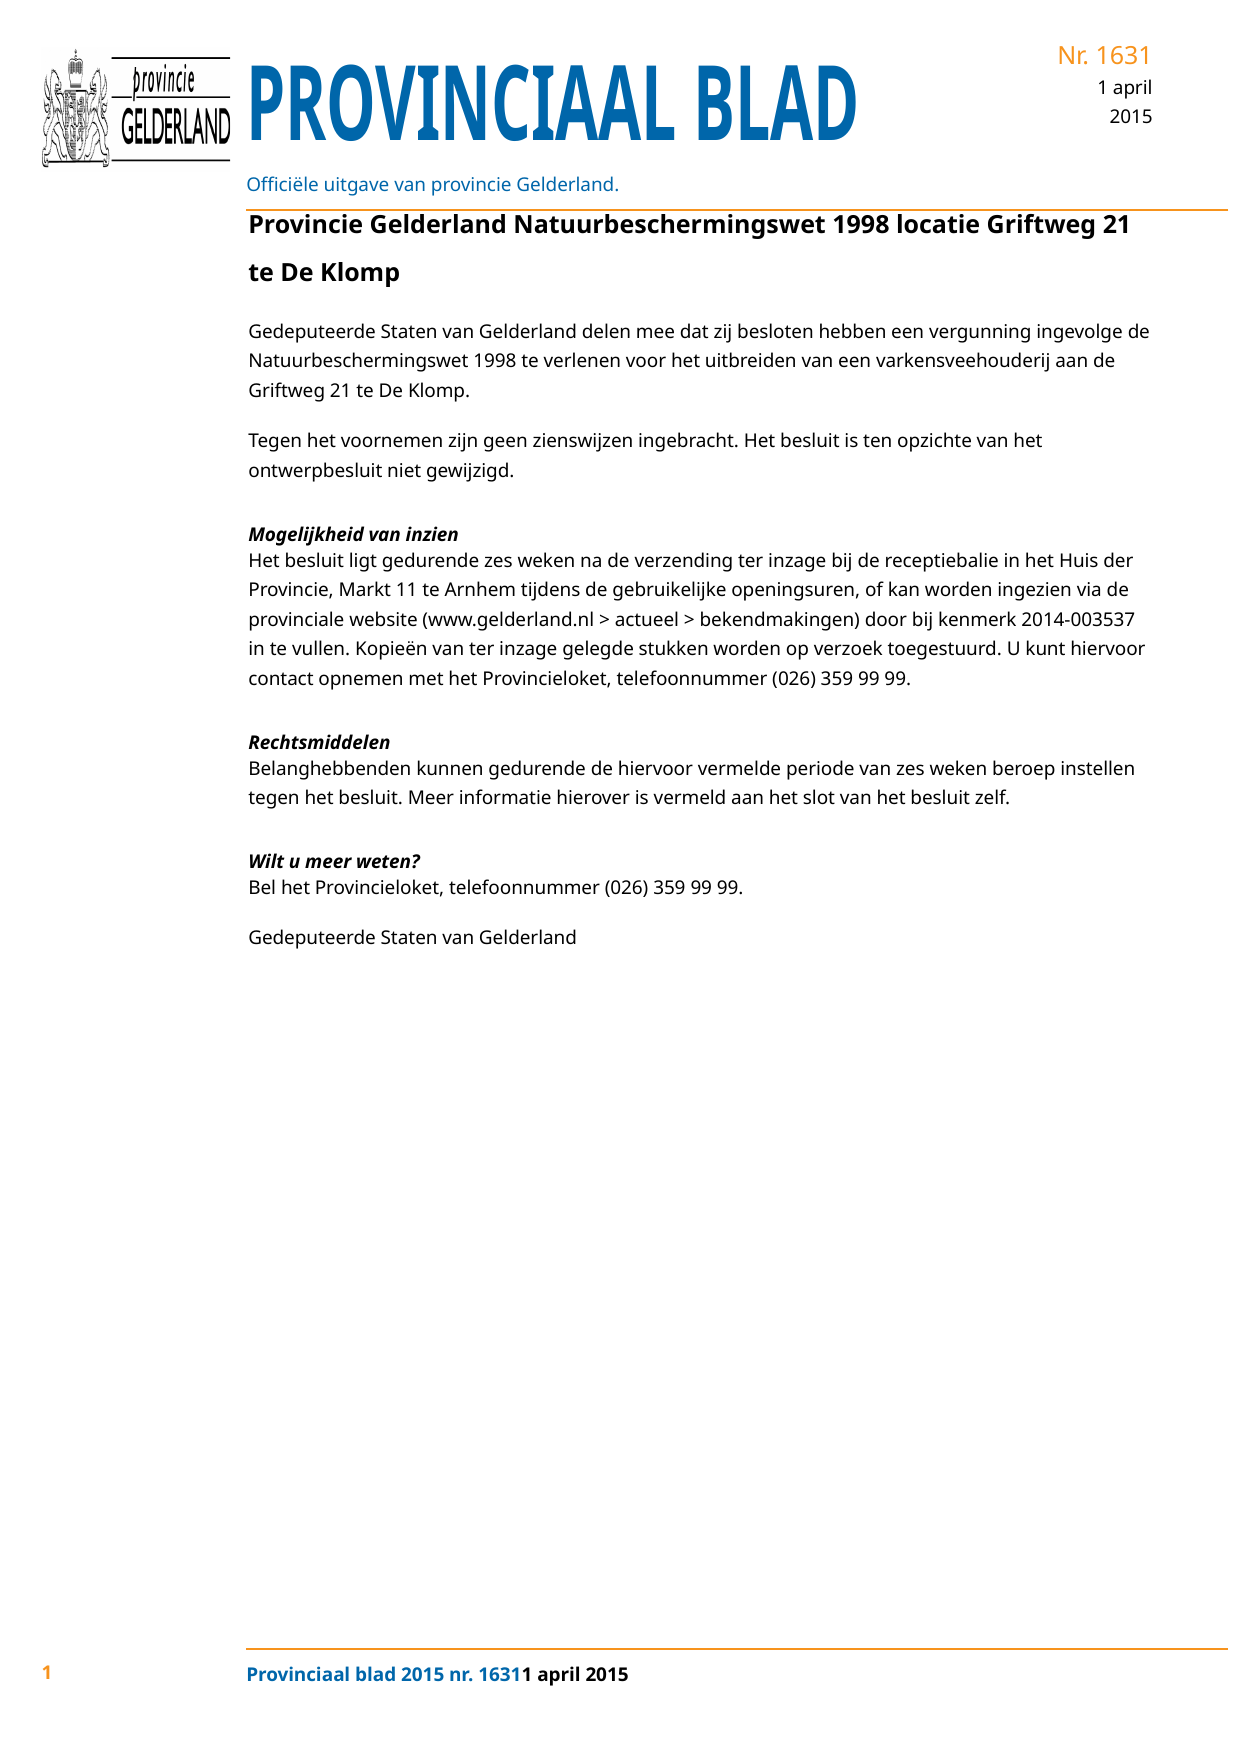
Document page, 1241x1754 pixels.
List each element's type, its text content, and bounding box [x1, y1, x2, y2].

text Belanghebbenden kunnen gedurende de hiervoor vermelde periode van zes weken beroep instellen tegen het besluit. Meer informatie hierover is vermeld aan het slot van het besluit zelf. [248, 755, 1152, 810]
text Provincie Gelderland Natuurbeschermingswet 1998 locatie Griftweg 21 te De Klomp [248, 211, 1152, 288]
picture [41, 47, 231, 172]
text Gedeputeerde Staten van Gelderland delen mee dat zij besloten hebben een vergunning ingevolge de Natuurbeschermingswet 1998 te verlenen voor het uitbreiden van een varkensveehouderij aan de Griftweg 21 te De Klomp. [248, 318, 1152, 403]
text Rechtsmiddelen [248, 729, 1152, 755]
text Gedeputeerde Staten van Gelderland [248, 924, 1152, 950]
text Mogelijkheid van inzien [248, 521, 1152, 547]
text Bel het Provincieloket, telefoonnummer (026) 359 99 99. [248, 874, 1152, 900]
text Het besluit ligt gedurende zes weken na de verzending ter inzage bij de receptiebalie in het Huis der Provincie, Markt 11 te Arnhem tijdens de gebruikelijke openingsuren, of kan worden ingezien via de provinciale website (www.gelderland.nl > actueel > bekendmakingen) door bij kenmerk 2014-003537 in te vullen. Kopieën van ter inzage gelegde stukken worden op verzoek toegestuurd. U kunt hiervoor contact opnemen met het Provincieloket, telefoonnummer (026) 359 99 99. [248, 547, 1152, 691]
text Wilt u meer weten? [248, 848, 1152, 874]
text Tegen het voornemen zijn geen zienswijzen ingebracht. Het besluit is ten opzichte van het ontwerpbesluit niet gewijzigd. [248, 427, 1152, 483]
